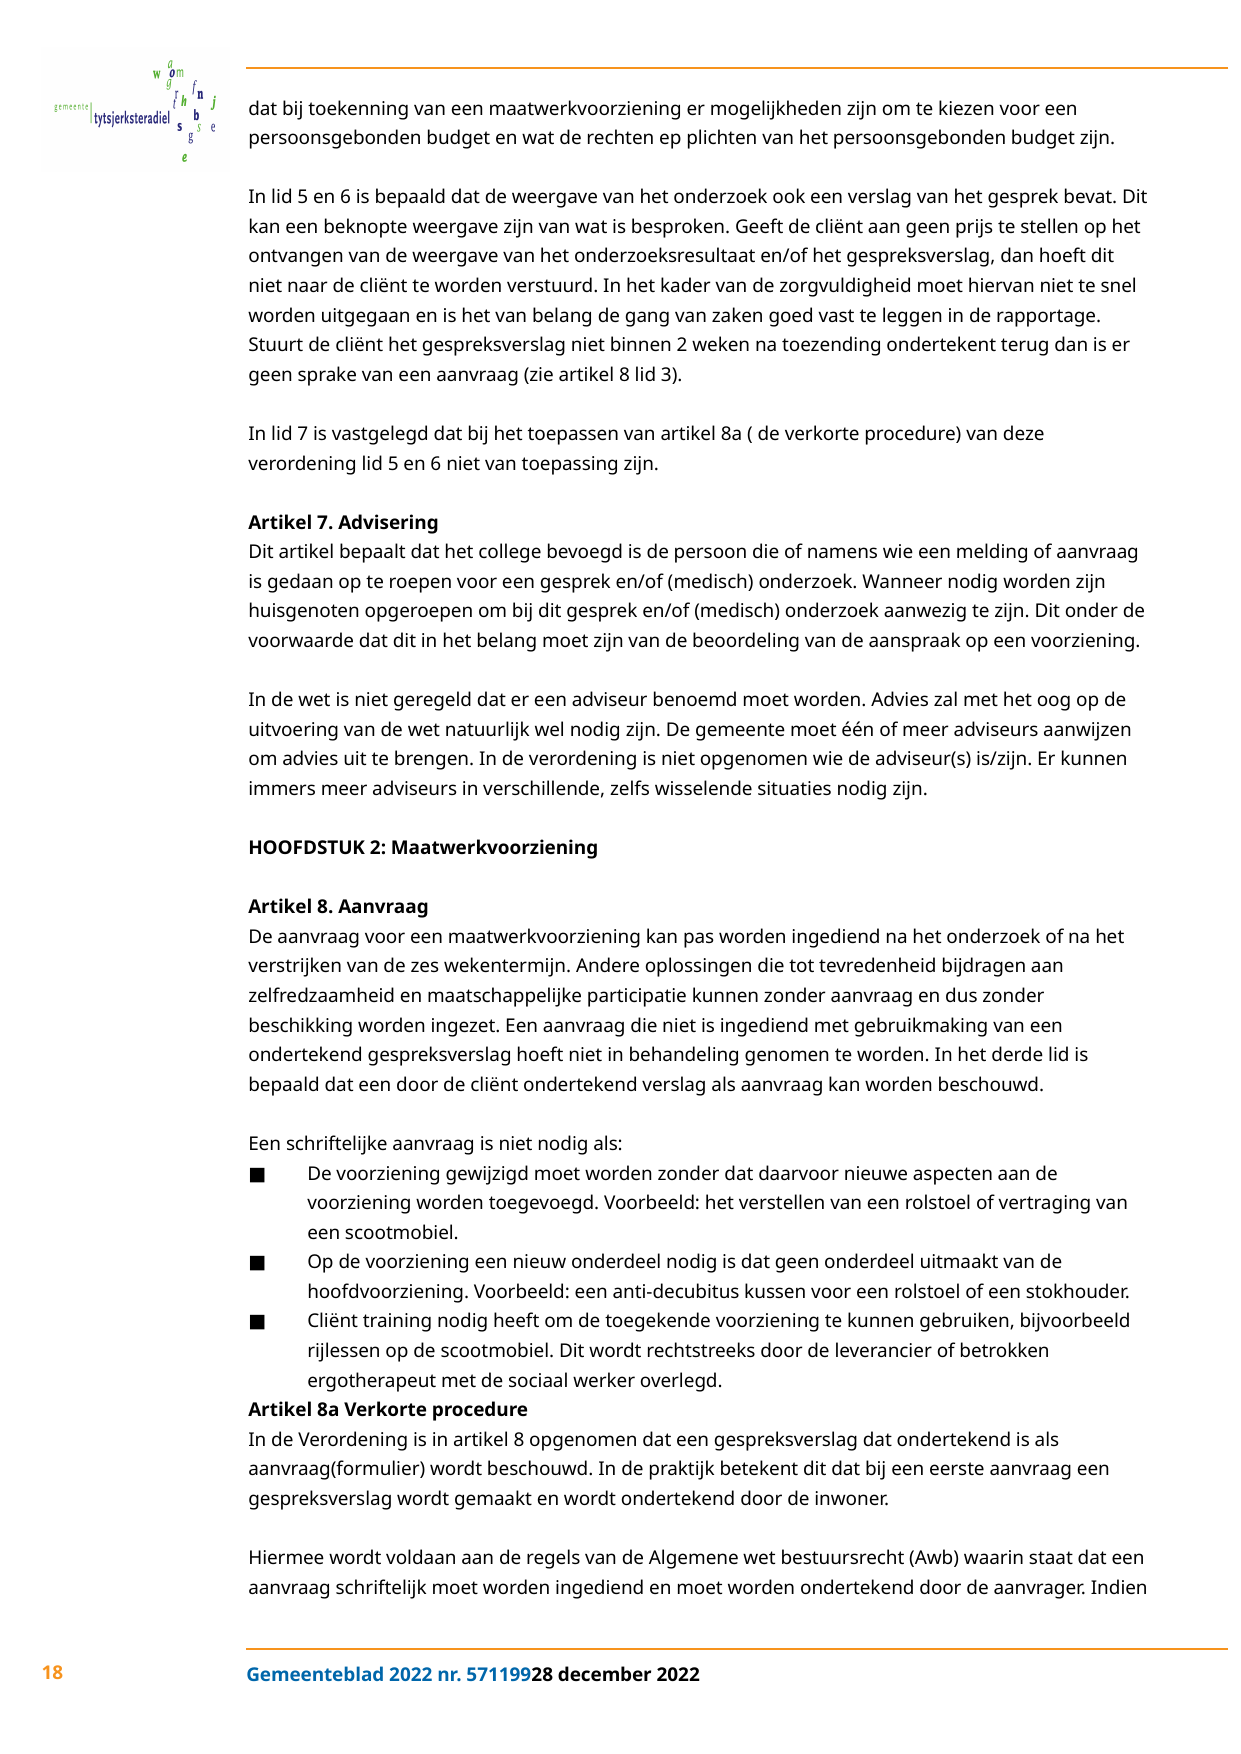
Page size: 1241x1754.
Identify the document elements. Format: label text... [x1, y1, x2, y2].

list De voorziening gewijzigd moet worden zonder dat daarvoor nieuwe aspecten aan de voorziening worden toegevoegd. Voorbeeld: het verstellen van een rolstoel of vertraging van een scootmobiel. [248, 1160, 1152, 1245]
text De aanvraag voor een maatwerkvoorziening kan pas worden ingediend na het onderzoek of na het verstrijken van de zes wekentermijn. Andere oplossingen die tot tevredenheid bijdragen aan zelfredzaamheid en maatschappelijke participatie kunnen zonder aanvraag en dus zonder beschikking worden ingezet. Een aanvraag die niet is ingediend met gebruikmaking van een ondertekend gespreksverslag hoeft niet in behandeling genomen te worden. In het derde lid is bepaald dat een door de cliënt ondertekend verslag als aanvraag kan worden beschouwd. [248, 923, 1152, 1097]
text Artikel 8a Verkorte procedure [248, 1396, 1152, 1422]
list Op de voorziening een nieuw onderdeel nodig is dat geen onderdeel uitmaakt van de hoofdvoorziening. Voorbeeld: een anti-decubitus kussen voor een rolstoel of een stokhouder. [248, 1248, 1152, 1304]
text Artikel 8. Aanvraag [248, 893, 1152, 919]
text dat bij toekenning van een maatwerkvoorziening er mogelijkheden zijn om te kiezen voor een persoonsgebonden budget en wat de rechten ep plichten van het persoonsgebonden budget zijn. [248, 95, 1152, 150]
text Dit artikel bepaalt dat het college bevoegd is de persoon die of namens wie een melding of aanvraag is gedaan op te roepen voor een gesprek en/of (medisch) onderzoek. Wanneer nodig worden zijn huisgenoten opgeroepen om bij dit gesprek en/of (medisch) onderzoek aanwezig te zijn. Dit onder de voorwaarde dat dit in het belang moet zijn van de beoordeling van de aanspraak op een voorziening. [248, 538, 1152, 653]
text HOOFDSTUK 2: Maatwerkvoorziening [248, 834, 1152, 860]
text In lid 5 en 6 is bepaald dat de weergave van het onderzoek ook een verslag van het gesprek bevat. Dit kan een beknopte weergave zijn van wat is besproken. Geeft de cliënt aan geen prijs te stellen op het ontvangen van de weergave van het onderzoeksresultaat en/of het gespreksverslag, dan hoeft dit niet naar de cliënt te worden verstuurd. In het kader van de zorgvuldigheid moet hiervan niet te snel worden uitgegaan en is het van belang de gang van zaken goed vast te leggen in de rapportage. Stuurt de cliënt het gespreksverslag niet binnen 2 weken na toezending ondertekent terug dan is er geen sprake van een aanvraag (zie artikel 8 lid 3). [248, 183, 1152, 387]
text In lid 7 is vastgelegd dat bij het toepassen van artikel 8a ( de verkorte procedure) van deze verordening lid 5 en 6 niet van toepassing zijn. [248, 420, 1152, 476]
text Een schriftelijke aanvraag is niet nodig als: [248, 1130, 1152, 1156]
text In de wet is niet geregeld dat er een adviseur benoemd moet worden. Advies zal met het oog op de uitvoering van de wet natuurlijk wel nodig zijn. De gemeente moet één of meer adviseurs aanwijzen om advies uit te brengen. In de verordening is niet opgenomen wie de adviseur(s) is/zijn. Er kunnen immers meer adviseurs in verschillende, zelfs wisselende situaties nodig zijn. [248, 686, 1152, 801]
text Hiermee wordt voldaan aan de regels van de Algemene wet bestuursrecht (Awb) waarin staat dat een aanvraag schriftelijk moet worden ingediend en moet worden ondertekend door de aanvrager. Indien [248, 1544, 1152, 1600]
list Cliënt training nodig heeft om de toegekende voorziening te kunnen gebruiken, bijvoorbeeld rijlessen op de scootmobiel. Dit wordt rechtstreeks door de leverancier of betrokken ergotherapeut met de sociaal werker overlegd. [248, 1308, 1152, 1393]
picture [41, 47, 231, 172]
text In de Verordening is in artikel 8 opgenomen dat een gespreksverslag dat ondertekend is als aanvraag(formulier) wordt beschouwd. In de praktijk betekent dit dat bij een eerste aanvraag een gespreksverslag wordt gemaakt en wordt ondertekend door de inwoner. [248, 1426, 1152, 1511]
text Artikel 7. Advisering [248, 509, 1152, 535]
